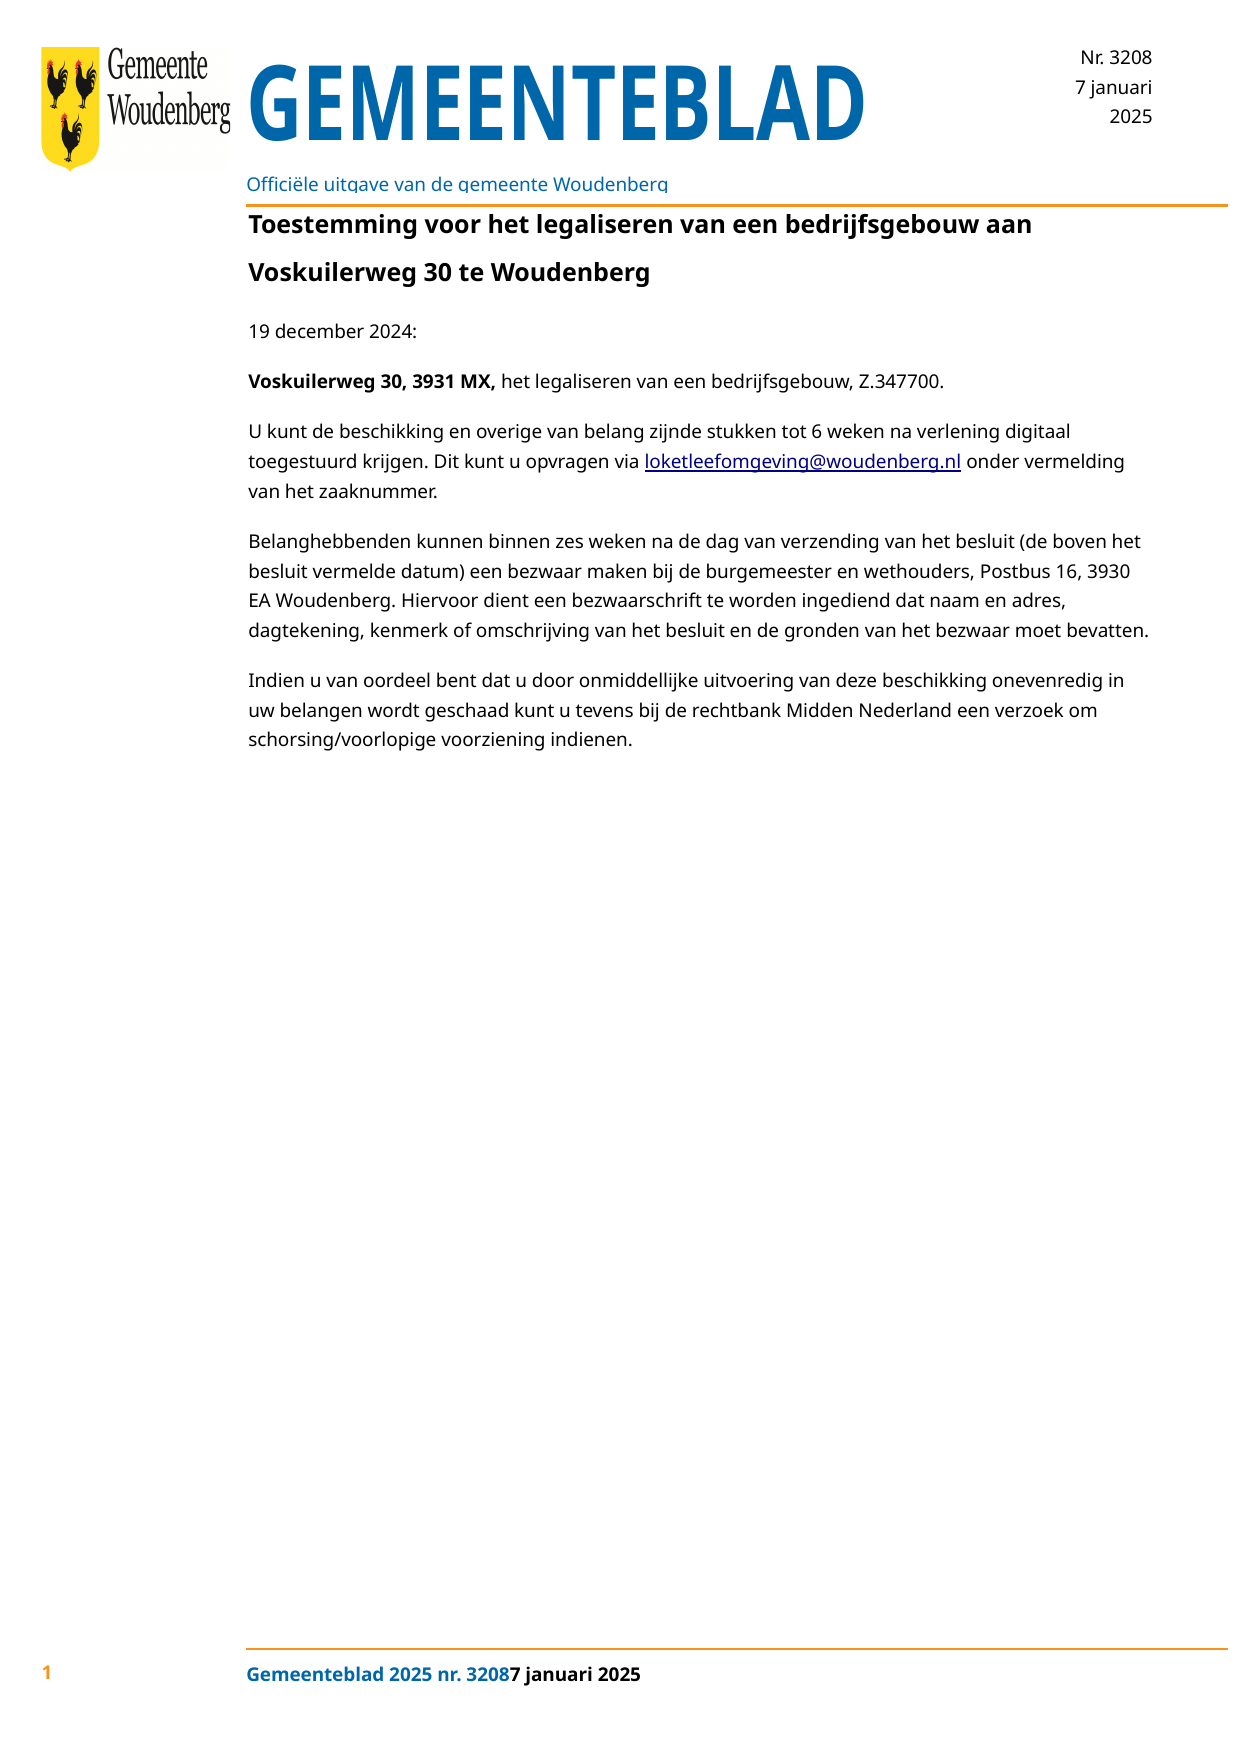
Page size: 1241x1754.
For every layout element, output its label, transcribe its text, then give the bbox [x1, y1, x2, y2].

text U kunt de beschikking en overige van belang zijnde stukken tot 6 weken na verlening digitaal toegestuurd krijgen. Dit kunt u opvragen via loketleefomgeving@woudenberg.nl onder vermelding van het zaaknummer. [248, 419, 1152, 504]
picture [41, 47, 231, 172]
text 19 december 2024: [248, 318, 1152, 344]
text Indien u van oordeel bent dat u door onmiddellijke uitvoering van deze beschikking onevenredig in uw belangen wordt geschaad kunt u tevens bij de rechtbank Midden Nederland een verzoek om schorsing/voorlopige voorziening indienen. [248, 667, 1152, 752]
text Belanghebbenden kunnen binnen zes weken na de dag van verzending van het besluit (de boven het besluit vermelde datum) een bezwaar maken bij de burgemeester en wethouders, Postbus 16, 3930 EA Woudenberg. Hiervoor dient een bezwaarschrift te worden ingediend dat naam en adres, dagtekening, kenmerk of omschrijving van het besluit en de gronden van het bezwaar moet bevatten. [248, 528, 1152, 643]
text Voskuilerweg 30, 3931 MX, het legaliseren van een bedrijfsgebouw, Z.347700. [248, 368, 1152, 394]
text Toestemming voor het legaliseren van een bedrijfsgebouw aan Voskuilerweg 30 te Woudenberg [248, 207, 1152, 288]
